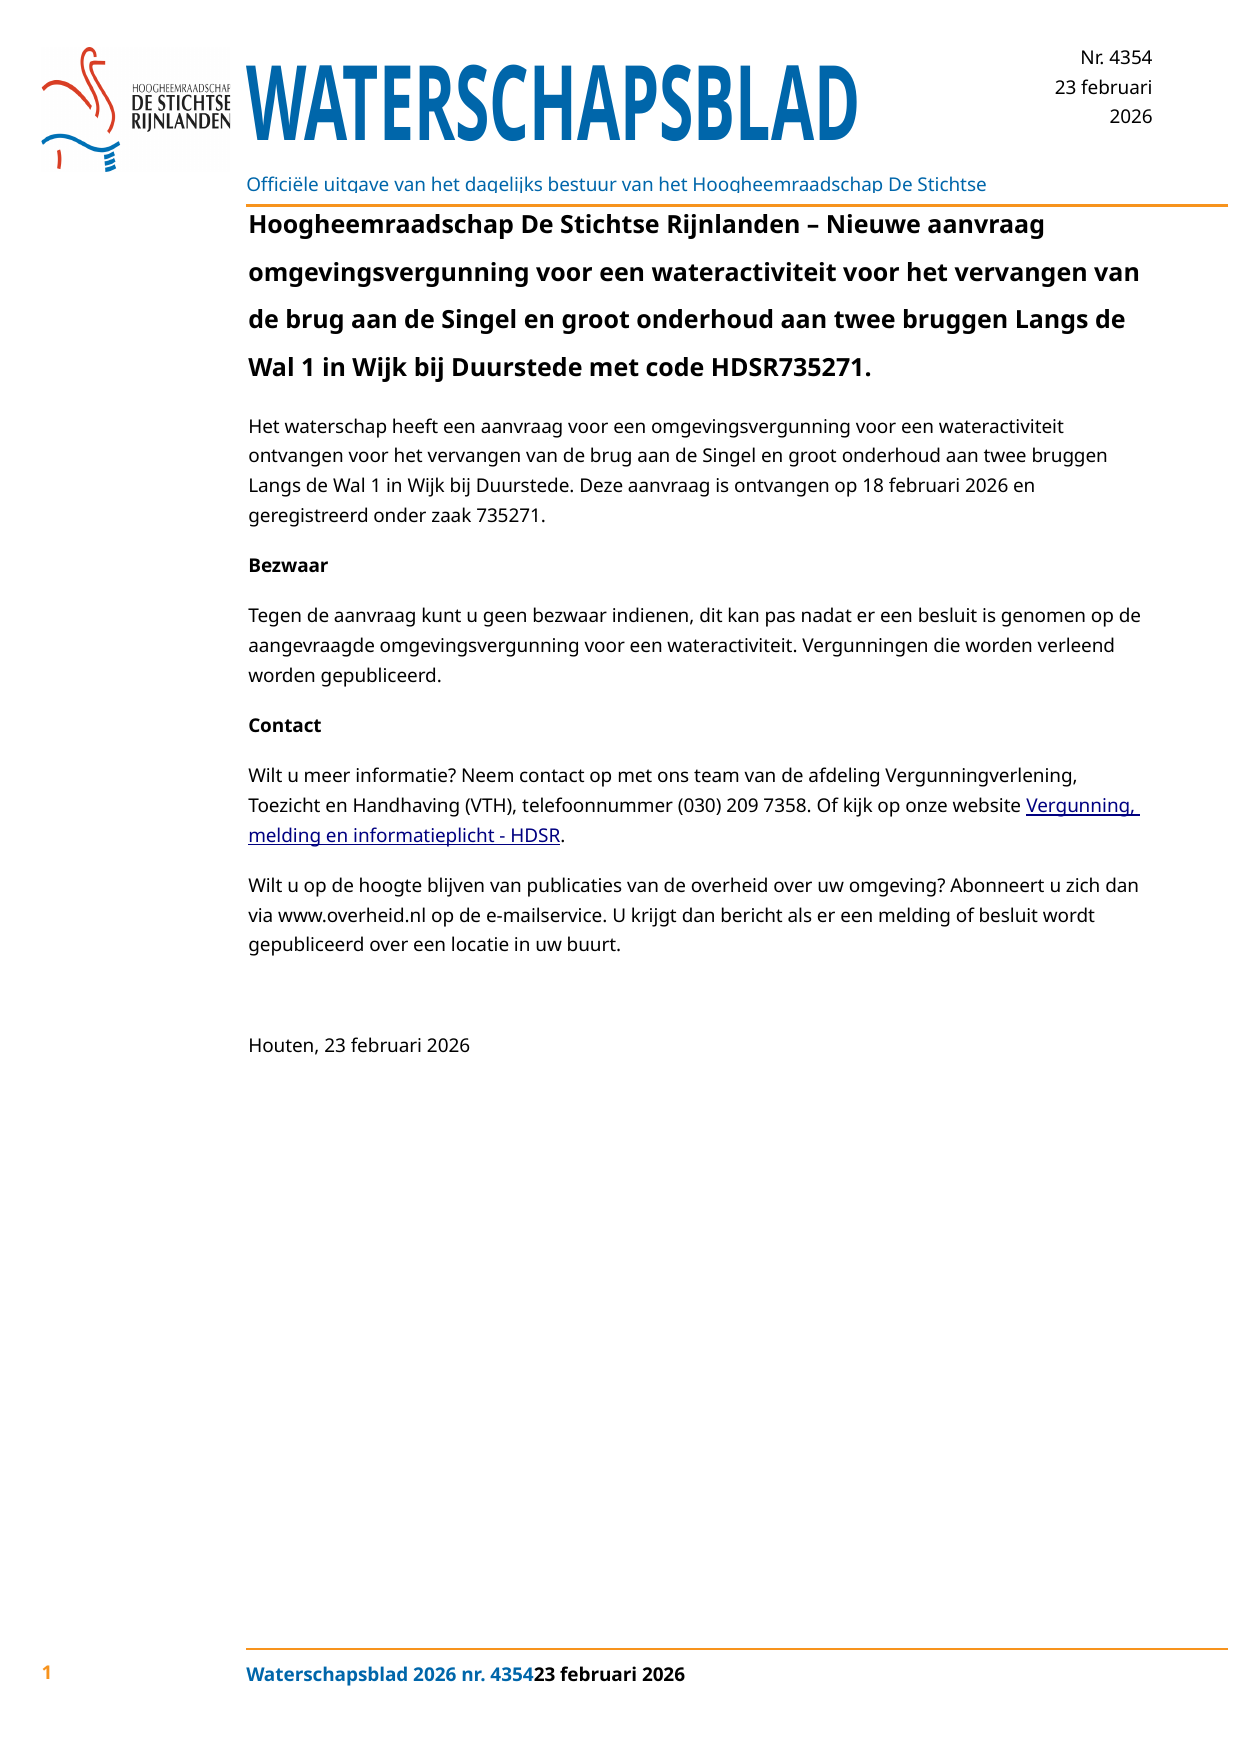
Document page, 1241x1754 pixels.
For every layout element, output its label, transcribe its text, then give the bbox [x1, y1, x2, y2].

picture [41, 47, 231, 172]
text Houten, 23 februari 2026 [248, 1032, 1152, 1058]
text Het waterschap heeft een aanvraag voor een omgevingsvergunning voor een wateractiviteit ontvangen voor het vervangen van de brug aan de Singel en groot onderhoud aan twee bruggen Langs de Wal 1 in Wijk bij Duurstede. Deze aanvraag is ontvangen op 18 februari 2026 en geregistreerd onder zaak 735271. [248, 413, 1152, 528]
text Hoogheemraadschap De Stichtse Rijnlanden – Nieuwe aanvraag omgevingsvergunning voor een wateractiviteit voor het vervangen van de brug aan de Singel en groot onderhoud aan twee bruggen Langs de Wal 1 in Wijk bij Duurstede met code HDSR735271. [248, 207, 1152, 384]
text Contact [248, 712, 1152, 738]
text Tegen de aanvraag kunt u geen bezwaar indienen, dit kan pas nadat er een besluit is genomen op de aangevraagde omgevingsvergunning voor een wateractiviteit. Vergunningen die worden verleend worden gepubliceerd. [248, 603, 1152, 688]
text Wilt u meer informatie? Neem contact op met ons team van de afdeling Vergunningverlening, Toezicht en Handhaving (VTH), telefoonnummer (030) 209 7358. Of kijk op onze website Vergunning, melding en informatieplicht - HDSR. [248, 763, 1152, 848]
text Bezwaar [248, 552, 1152, 578]
text Wilt u op de hoogte blijven van publicaties van de overheid over uw omgeving? Abonneert u zich dan via www.overheid.nl op de e-mailservice. U krijgt dan bericht als er een melding of besluit wordt gepubliceerd over een locatie in uw buurt. [248, 872, 1152, 957]
